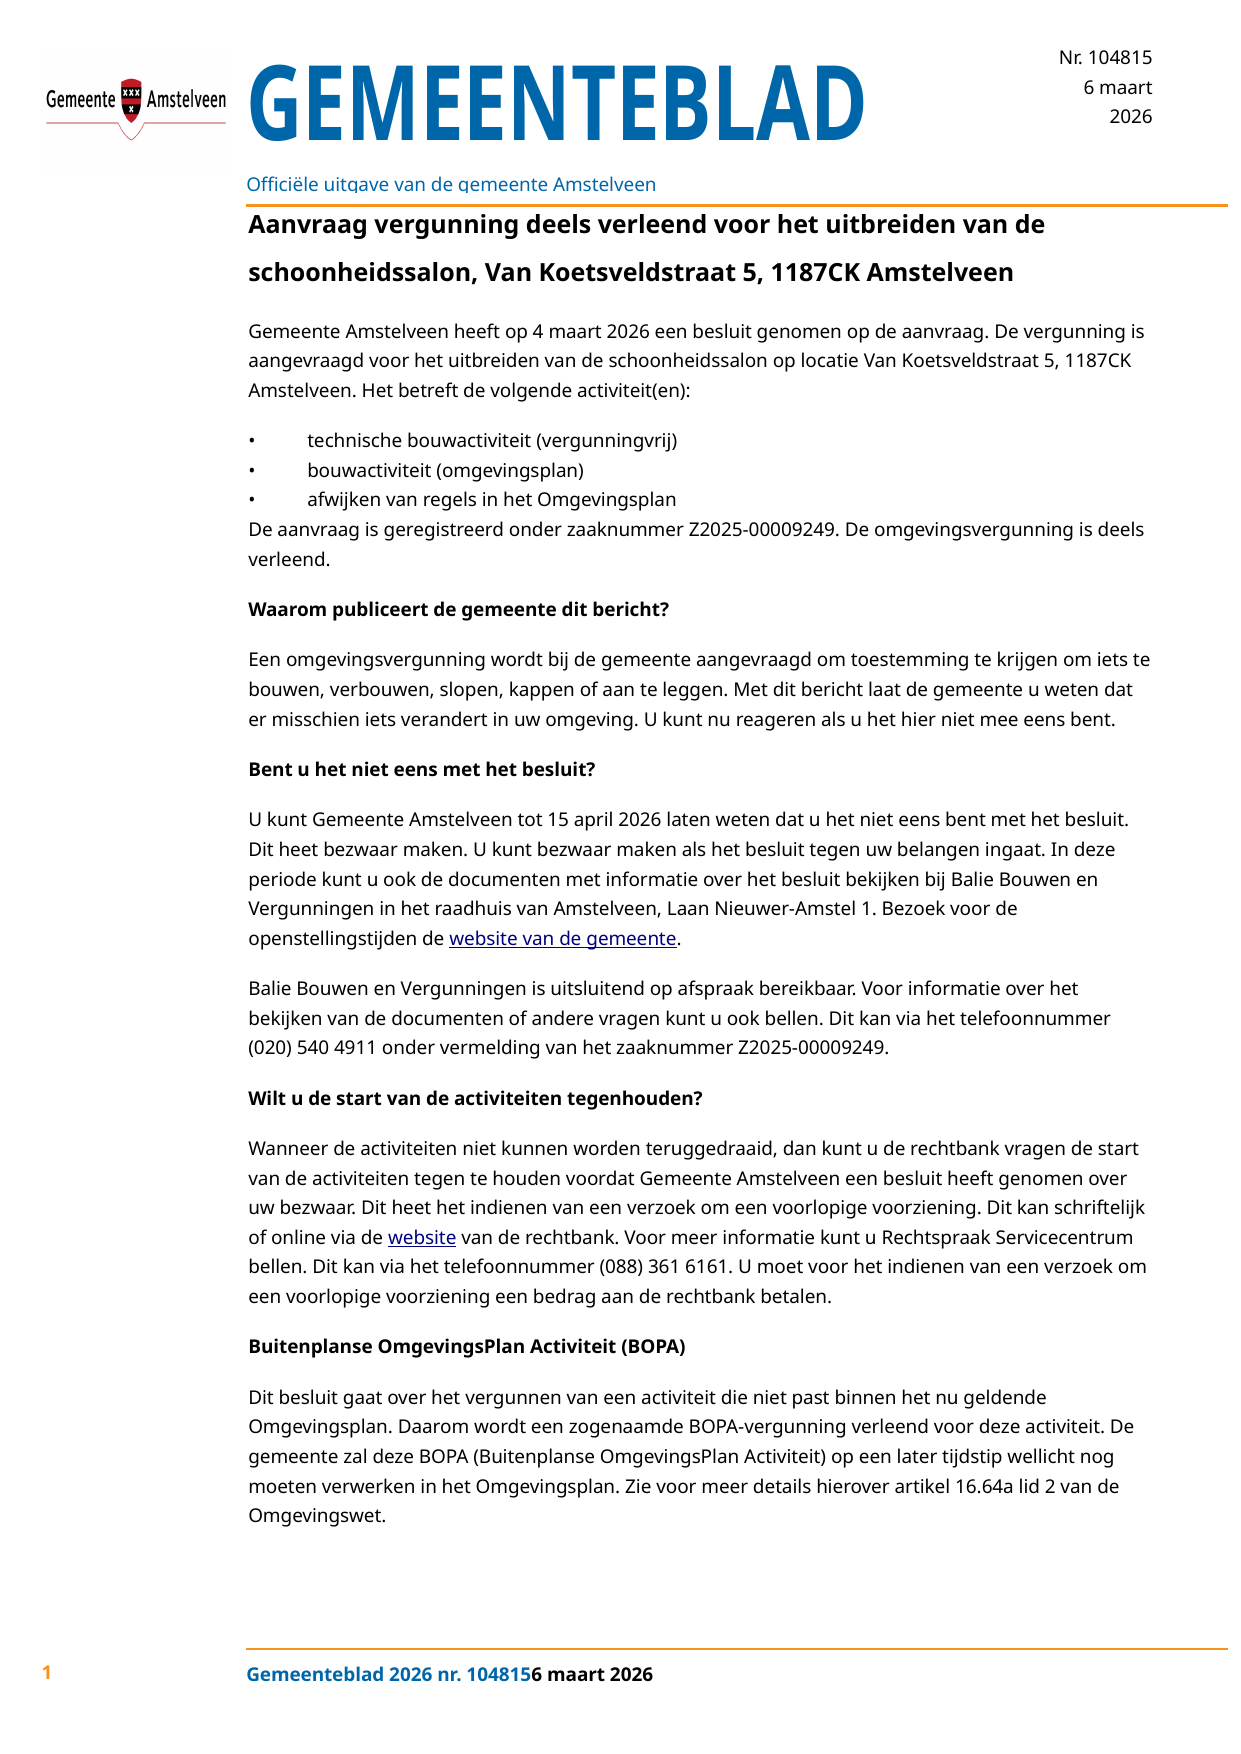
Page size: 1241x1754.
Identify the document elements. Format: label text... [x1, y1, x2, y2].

text U kunt Gemeente Amstelveen tot 15 april 2026 laten weten dat u het niet eens bent met het besluit. Dit heet bezwaar maken. U kunt bezwaar maken als het besluit tegen uw belangen ingaat. In deze periode kunt u ook de documenten met informatie over het besluit bekijken bij Balie Bouwen en Vergunningen in het raadhuis van Amstelveen, Laan Nieuwer-Amstel 1. Bezoek voor de openstellingstijden de website van de gemeente. [248, 807, 1152, 951]
text Dit besluit gaat over het vergunnen van een activiteit die niet past binnen het nu geldende Omgevingsplan. Daarom wordt een zogenaamde BOPA-vergunning verleend voor deze activiteit. De gemeente zal deze BOPA (Buitenplanse OmgevingsPlan Activiteit) op een later tijdstip wellicht nog moeten verwerken in het Omgevingsplan. Zie voor meer details hierover artikel 16.64a lid 2 van de Omgevingswet. [248, 1384, 1152, 1528]
text Wanneer de activiteiten niet kunnen worden teruggedraaid, dan kunt u de rechtbank vragen de start van de activiteiten tegen te houden voordat Gemeente Amstelveen een besluit heeft genomen over uw bezwaar. Dit heet het indienen van een verzoek om een voorlopige voorziening. Dit kan schriftelijk of online via de website van de rechtbank. Voor meer informatie kunt u Rechtspraak Servicecentrum bellen. Dit kan via het telefoonnummer (088) 361 6161. U moet voor het indienen van een verzoek om een voorlopige voorziening een bedrag aan de rechtbank betalen. [248, 1135, 1152, 1309]
list bouwactiviteit (omgevingsplan) [248, 457, 1152, 483]
list technische bouwactiviteit (vergunningvrij) [248, 427, 1152, 453]
text Bent u het niet eens met het besluit? [248, 756, 1152, 782]
text Buitenplanse OmgevingsPlan Activiteit (BOPA) [248, 1334, 1152, 1359]
text Gemeente Amstelveen heeft op 4 maart 2026 een besluit genomen op de aanvraag. De vergunning is aangevraagd voor het uitbreiden van de schoonheidssalon op locatie Van Koetsveldstraat 5, 1187CK Amstelveen. Het betreft de volgende activiteit(en): [248, 318, 1152, 403]
picture [41, 47, 231, 172]
text Aanvraag vergunning deels verleend voor het uitbreiden van de schoonheidssalon, Van Koetsveldstraat 5, 1187CK Amstelveen [248, 207, 1152, 288]
text Waarom publiceert de gemeente dit bericht? [248, 596, 1152, 622]
list afwijken van regels in het Omgevingsplan [248, 487, 1152, 512]
text Wilt u de start van de activiteiten tegenhouden? [248, 1085, 1152, 1111]
text De aanvraag is geregistreerd onder zaaknummer Z2025-00009249. De omgevingsvergunning is deels verleend. [248, 516, 1152, 572]
text Een omgevingsvergunning wordt bij de gemeente aangevraagd om toestemming te krijgen om iets te bouwen, verbouwen, slopen, kappen of aan te leggen. Met dit bericht laat de gemeente u weten dat er misschien iets verandert in uw omgeving. U kunt nu reageren als u het hier niet mee eens bent. [248, 647, 1152, 732]
text Balie Bouwen en Vergunningen is uitsluitend op afspraak bereikbaar. Voor informatie over het bekijken van de documenten of andere vragen kunt u ook bellen. Dit kan via het telefoonnummer (020) 540 4911 onder vermelding van het zaaknummer Z2025-00009249. [248, 975, 1152, 1060]
